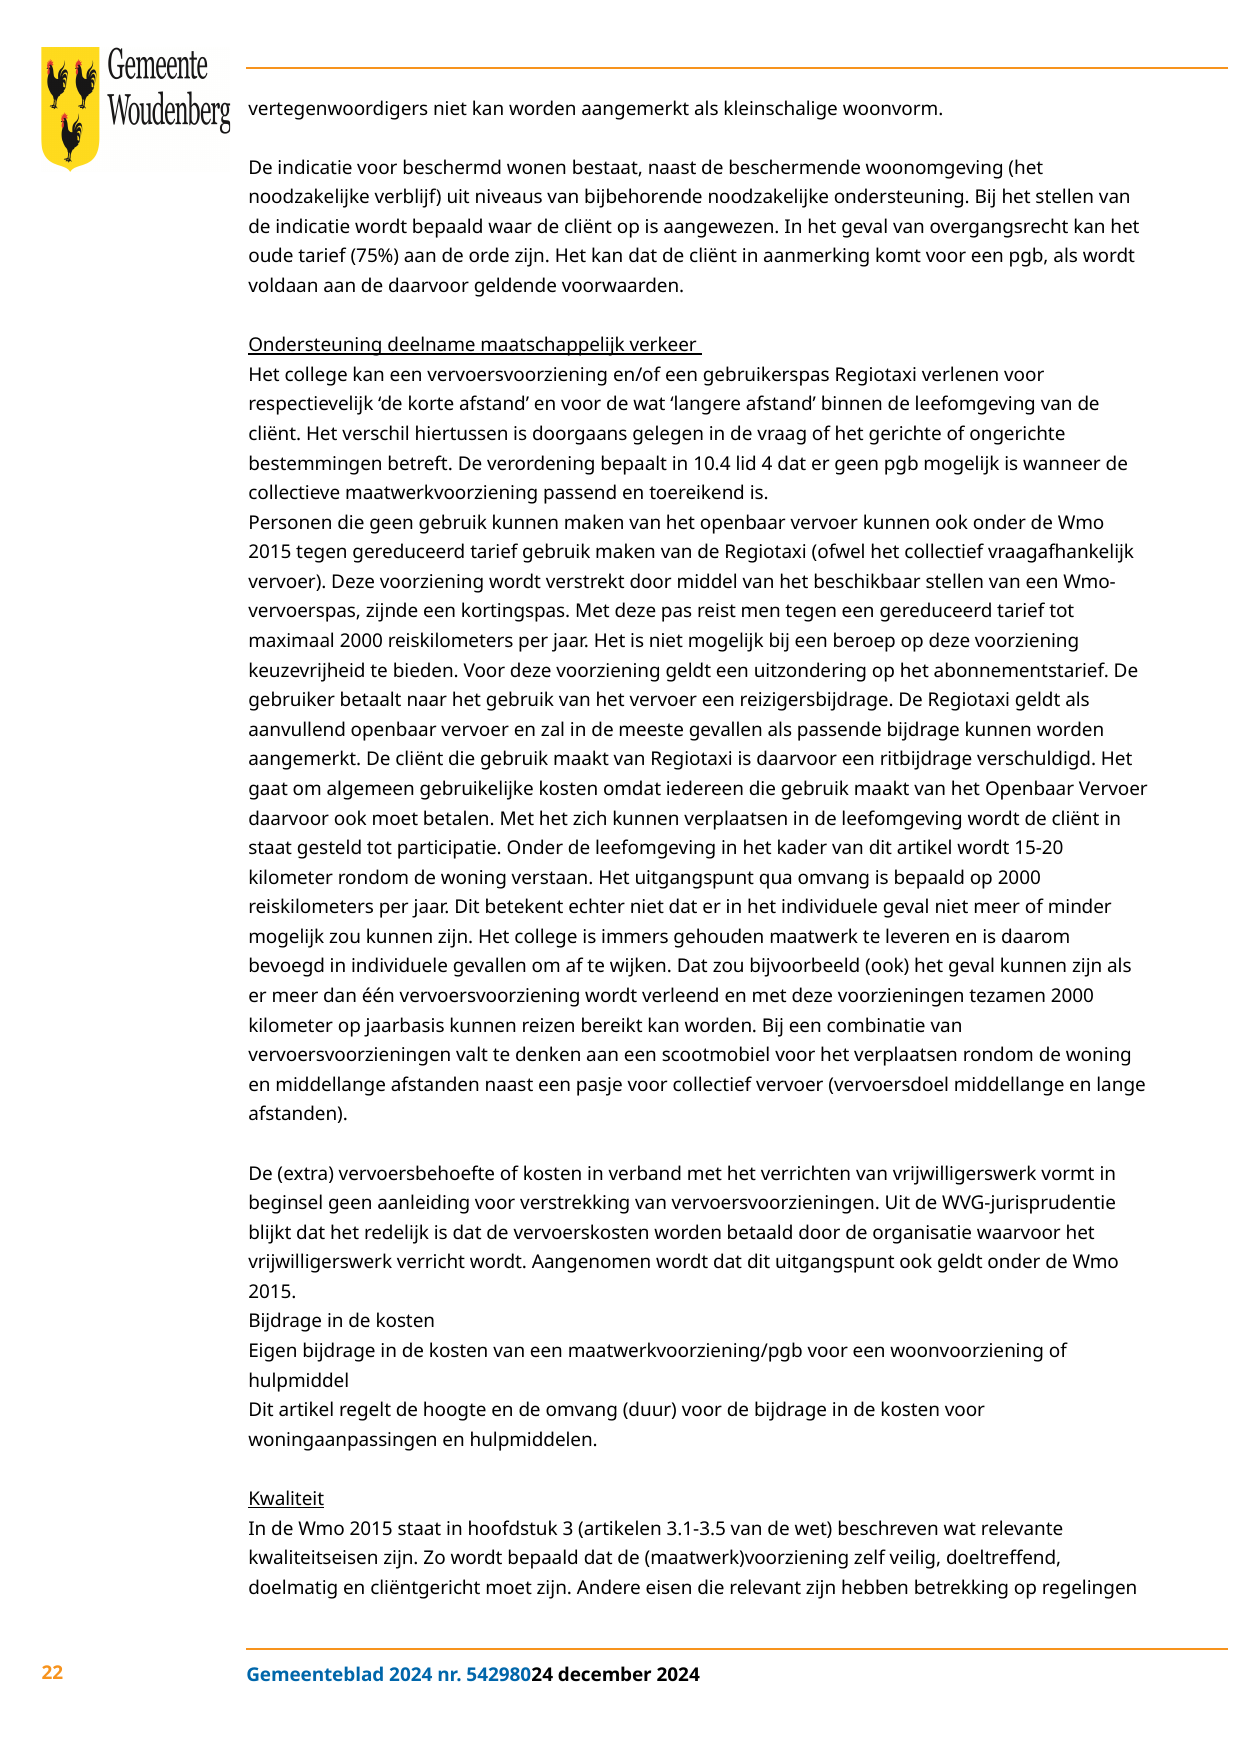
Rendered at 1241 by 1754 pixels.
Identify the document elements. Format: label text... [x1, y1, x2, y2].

text De indicatie voor beschermd wonen bestaat, naast de beschermende woonomgeving (het noodzakelijke verblijf) uit niveaus van bijbehorende noodzakelijke ondersteuning. Bij het stellen van de indicatie wordt bepaald waar de cliënt op is aangewezen. In het geval van overgangsrecht kan het oude tarief (75%) aan de orde zijn. Het kan dat de cliënt in aanmerking komt voor een pgb, als wordt voldaan aan de daarvoor geldende voorwaarden. [248, 154, 1152, 298]
text De (extra) vervoersbehoefte of kosten in verband met het verrichten van vrijwilligerswerk vormt in beginsel geen aanleiding voor verstrekking van vervoersvoorzieningen. Uit de WVG-jurisprudentie blijkt dat het redelijk is dat de vervoerskosten worden betaald door de organisatie waarvoor het vrijwilligerswerk verricht wordt. Aangenomen wordt dat dit uitgangspunt ook geldt onder de Wmo 2015. [248, 1160, 1152, 1304]
picture [41, 47, 231, 172]
text Eigen bijdrage in de kosten van een maatwerkvoorziening/pgb voor een woonvoorziening of hulpmiddel [248, 1337, 1152, 1393]
text Bijdrage in de kosten [248, 1308, 1152, 1333]
text Dit artikel regelt de hoogte en de omvang (duur) voor de bijdrage in de kosten voor woningaanpassingen en hulpmiddelen. [248, 1396, 1152, 1452]
text Het college kan een vervoersvoorziening en/of een gebruikerspas Regiotaxi verlenen voor respectievelijk ‘de korte afstand’ en voor de wat ‘langere afstand’ binnen de leefomgeving van de cliënt. Het verschil hiertussen is doorgaans gelegen in de vraag of het gerichte of ongerichte bestemmingen betreft. De verordening bepaalt in 10.4 lid 4 dat er geen pgb mogelijk is wanneer de collectieve maatwerkvoorziening passend en toereikend is. [248, 361, 1152, 505]
text In de Wmo 2015 staat in hoofdstuk 3 (artikelen 3.1-3.5 van de wet) beschreven wat relevante kwaliteitseisen zijn. Zo wordt bepaald dat de (maatwerk)voorziening zelf veilig, doeltreffend, doelmatig en cliëntgericht moet zijn. Andere eisen die relevant zijn hebben betrekking op regelingen [248, 1515, 1152, 1600]
text Ondersteuning deelname maatschappelijk verkeer [248, 331, 1152, 357]
text vertegenwoordigers niet kan worden aangemerkt als kleinschalige woonvorm. [248, 95, 1152, 121]
text Personen die geen gebruik kunnen maken van het openbaar vervoer kunnen ook onder de Wmo 2015 tegen gereduceerd tarief gebruik maken van de Regiotaxi (ofwel het collectief vraagafhankelijk vervoer). Deze voorziening wordt verstrekt door middel van het beschikbaar stellen van een Wmo-vervoerspas, zijnde een kortingspas. Met deze pas reist men tegen een gereduceerd tarief tot maximaal 2000 reiskilometers per jaar. Het is niet mogelijk bij een beroep op deze voorziening keuzevrijheid te bieden. Voor deze voorziening geldt een uitzondering op het abonnementstarief. De gebruiker betaalt naar het gebruik van het vervoer een reizigersbijdrage. De Regiotaxi geldt als aanvullend openbaar vervoer en zal in de meeste gevallen als passende bijdrage kunnen worden aangemerkt. De cliënt die gebruik maakt van Regiotaxi is daarvoor een ritbijdrage verschuldigd. Het gaat om algemeen gebruikelijke kosten omdat iedereen die gebruik maakt van het Openbaar Vervoer daarvoor ook moet betalen. Met het zich kunnen verplaatsen in de leefomgeving wordt de cliënt in staat gesteld tot participatie. Onder de leefomgeving in het kader van dit artikel wordt 15-20 kilometer rondom de woning verstaan. Het uitgangspunt qua omvang is bepaald op 2000 reiskilometers per jaar. Dit betekent echter niet dat er in het individuele geval niet meer of minder mogelijk zou kunnen zijn. Het college is immers gehouden maatwerk te leveren en is daarom bevoegd in individuele gevallen om af te wijken. Dat zou bijvoorbeeld (ook) het geval kunnen zijn als er meer dan één vervoersvoorziening wordt verleend en met deze voorzieningen tezamen 2000 kilometer op jaarbasis kunnen reizen bereikt kan worden. Bij een combinatie van vervoersvoorzieningen valt te denken aan een scootmobiel voor het verplaatsen rondom de woning en middellange afstanden naast een pasje voor collectief vervoer (vervoersdoel middellange en lange afstanden). [248, 509, 1152, 1126]
text Kwaliteit [248, 1485, 1152, 1511]
